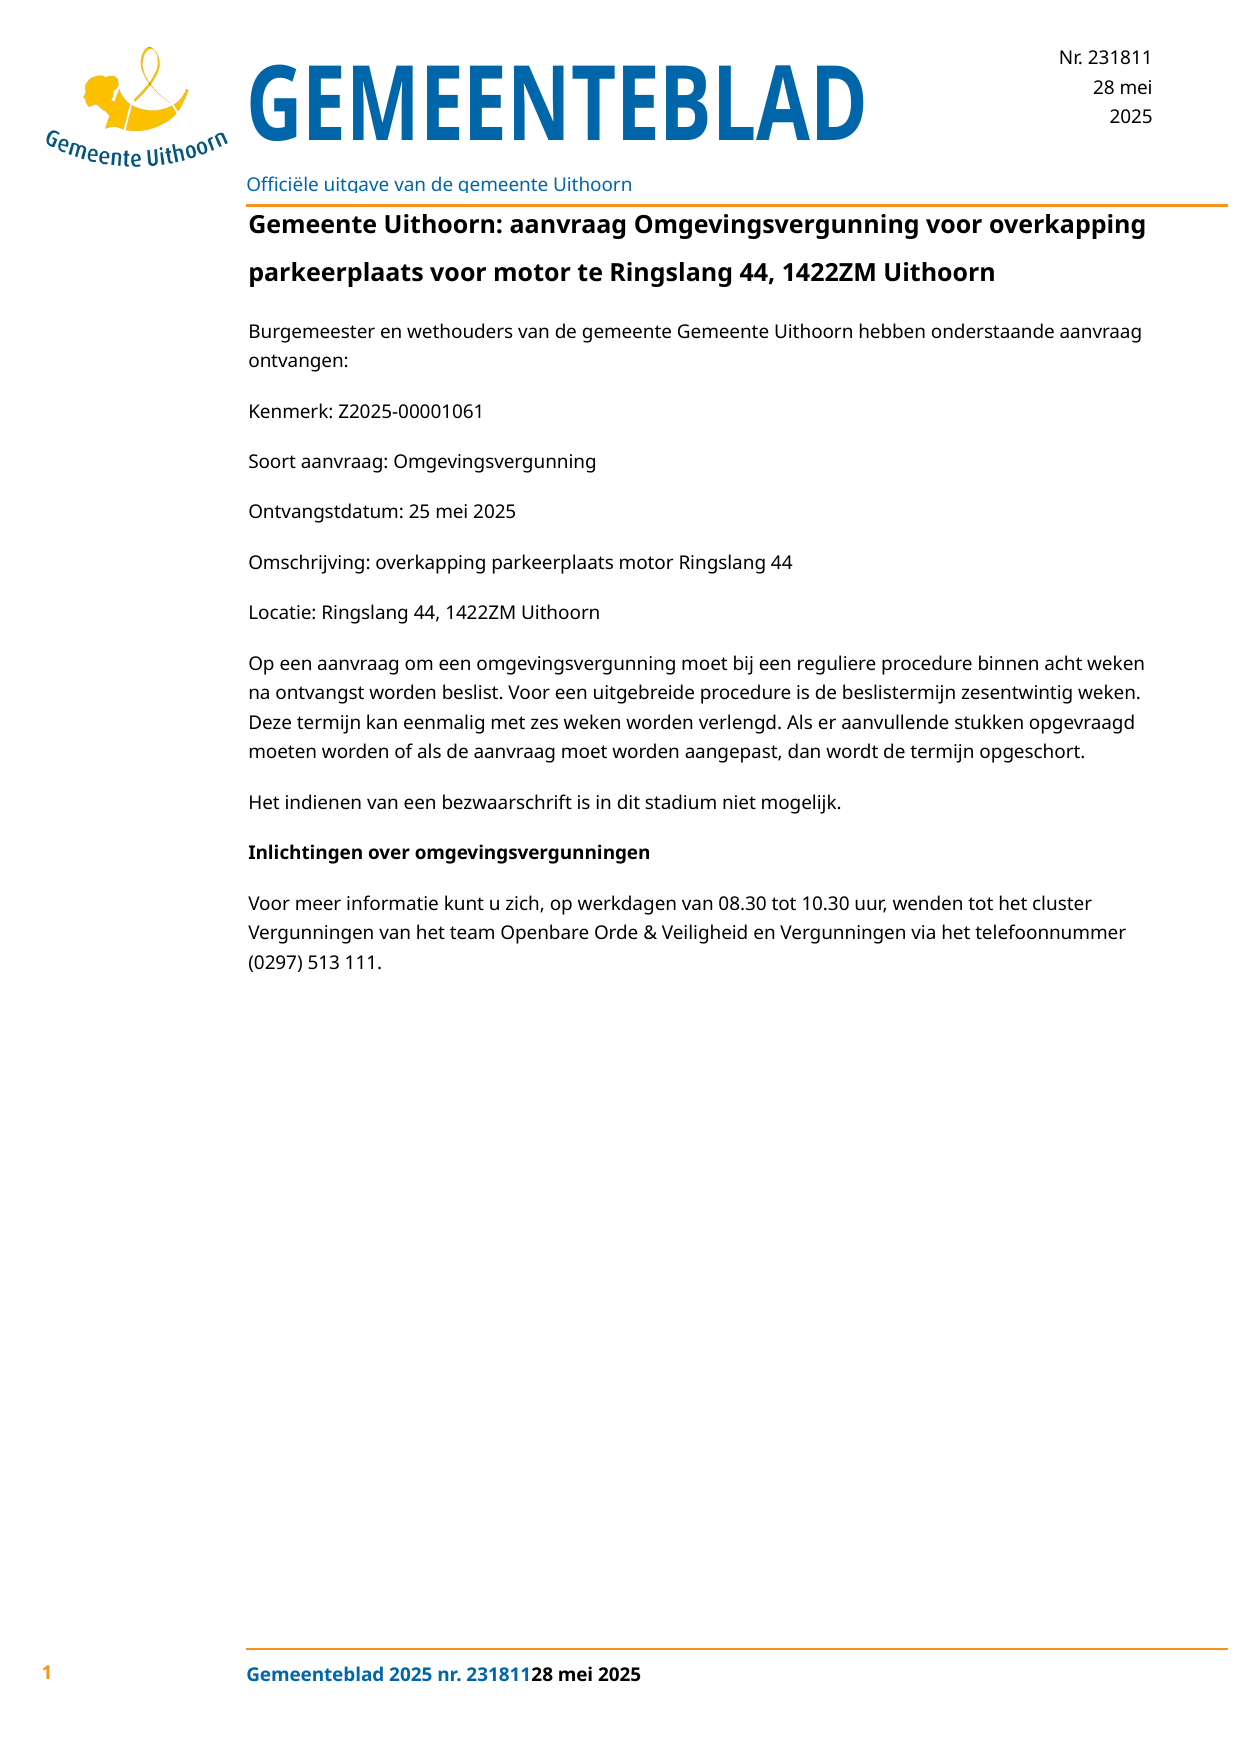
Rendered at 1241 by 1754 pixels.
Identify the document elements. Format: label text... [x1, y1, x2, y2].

text Locatie: Ringslang 44, 1422ZM Uithoorn [248, 599, 1152, 625]
text Soort aanvraag: Omgevingsvergunning [248, 448, 1152, 474]
picture [41, 47, 231, 172]
text Kenmerk: Z2025-00001061 [248, 398, 1152, 424]
text Het indienen van een bezwaarschrift is in dit stadium niet mogelijk. [248, 789, 1152, 815]
text Omschrijving: overkapping parkeerplaats motor Ringslang 44 [248, 549, 1152, 575]
text Ontvangstdatum: 25 mei 2025 [248, 499, 1152, 524]
text Inlichtingen over omgevingsvergunningen [248, 839, 1152, 865]
text Voor meer informatie kunt u zich, op werkdagen van 08.30 tot 10.30 uur, wenden tot het cluster Vergunningen van het team Openbare Orde & Veiligheid en Vergunningen via het telefoonnummer (0297) 513 111. [248, 890, 1152, 975]
text Burgemeester en wethouders van de gemeente Gemeente Uithoorn hebben onderstaande aanvraag ontvangen: [248, 318, 1152, 373]
text Gemeente Uithoorn: aanvraag Omgevingsvergunning voor overkapping parkeerplaats voor motor te Ringslang 44, 1422ZM Uithoorn [248, 207, 1152, 288]
text Op een aanvraag om een omgevingsvergunning moet bij een reguliere procedure binnen acht weken na ontvangst worden beslist. Voor een uitgebreide procedure is de beslistermijn zesentwintig weken. Deze termijn kan eenmalig met zes weken worden verlengd. Als er aanvullende stukken opgevraagd moeten worden of als de aanvraag moet worden aangepast, dan wordt de termijn opgeschort. [248, 650, 1152, 764]
